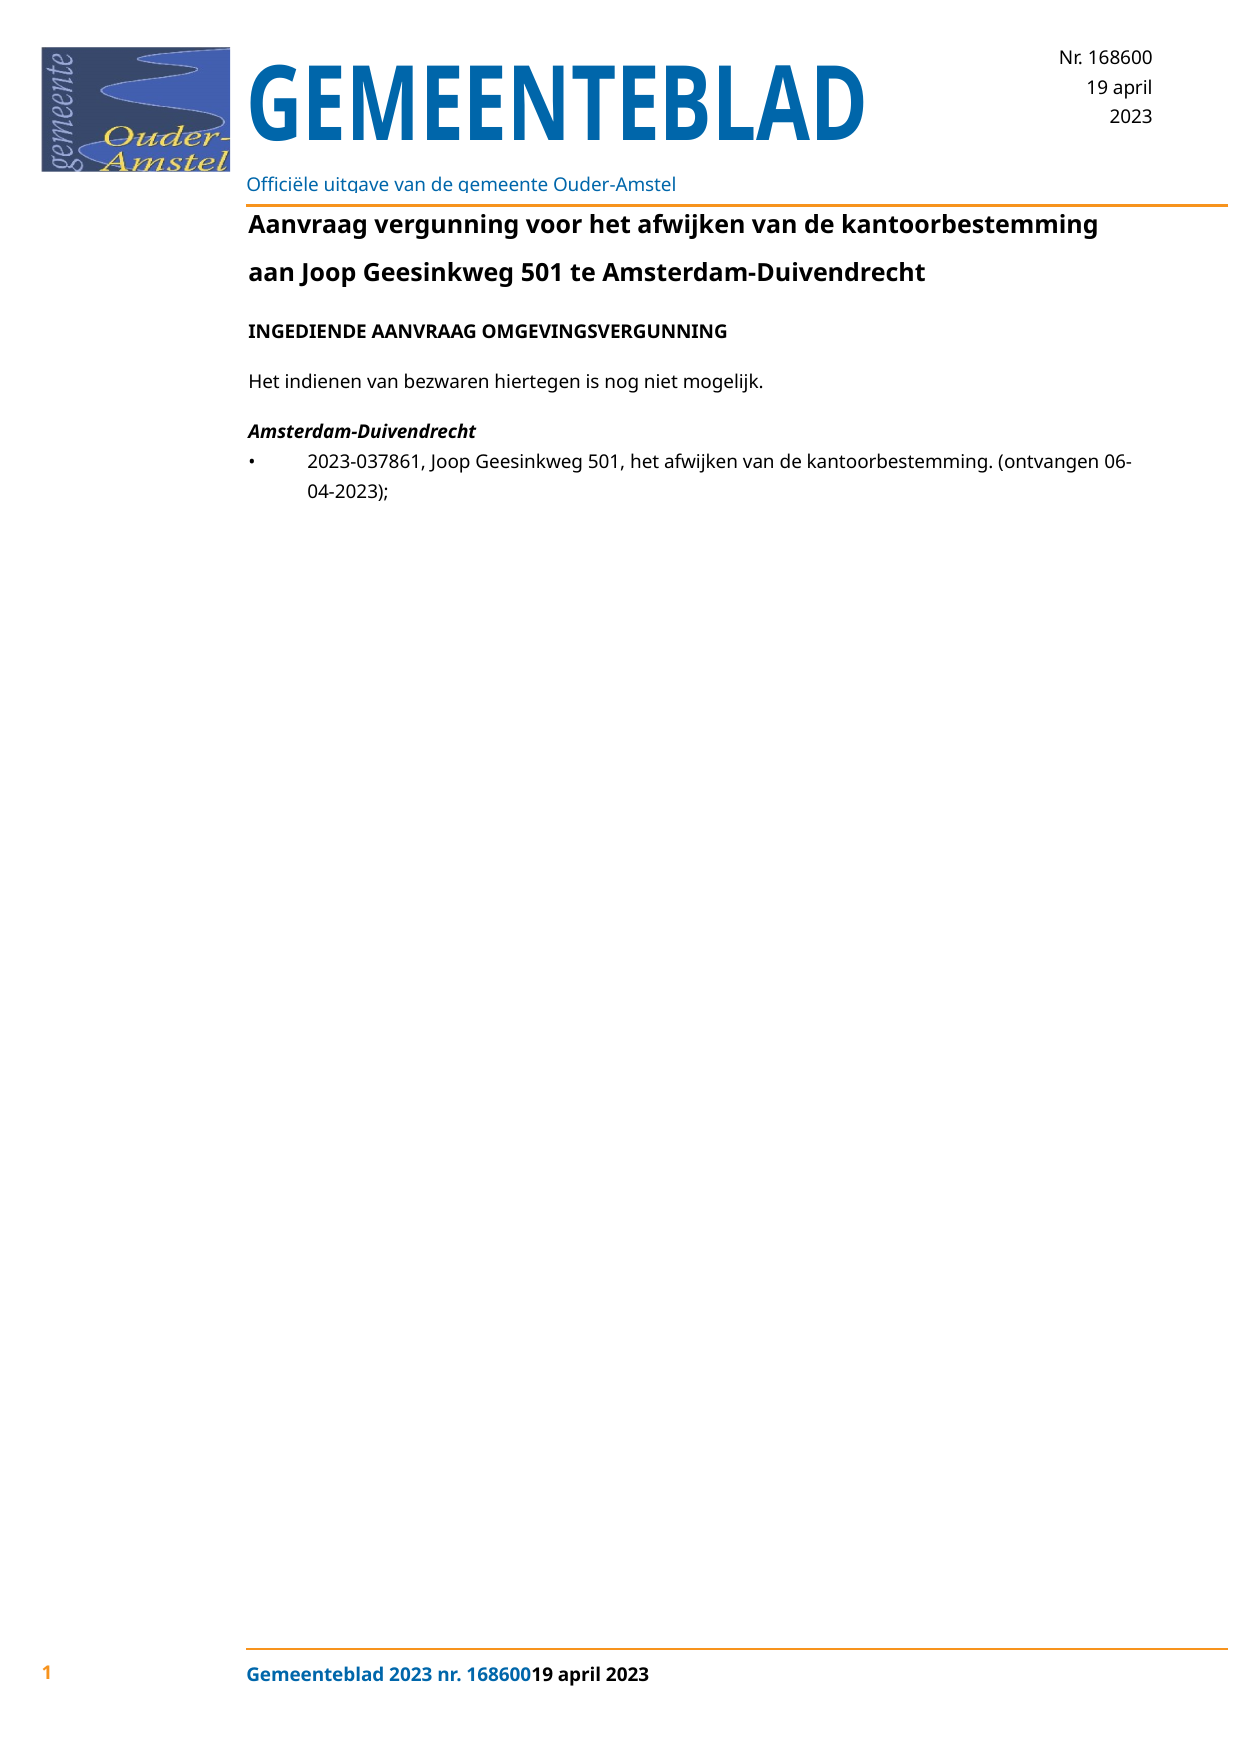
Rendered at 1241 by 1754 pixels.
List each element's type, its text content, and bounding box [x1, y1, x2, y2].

text Het indienen van bezwaren hiertegen is nog niet mogelijk. [248, 368, 1152, 394]
picture [41, 47, 231, 172]
text INGEDIENDE AANVRAAG OMGEVINGSVERGUNNING [248, 318, 1152, 344]
text Aanvraag vergunning voor het afwijken van de kantoorbestemming aan Joop Geesinkweg 501 te Amsterdam-Duivendrecht [248, 207, 1152, 288]
text Amsterdam-Duivendrecht [248, 419, 1152, 444]
list 2023-037861, Joop Geesinkweg 501, het afwijken van de kantoorbestemming. (ontvangen 06-04-2023); [248, 448, 1152, 504]
